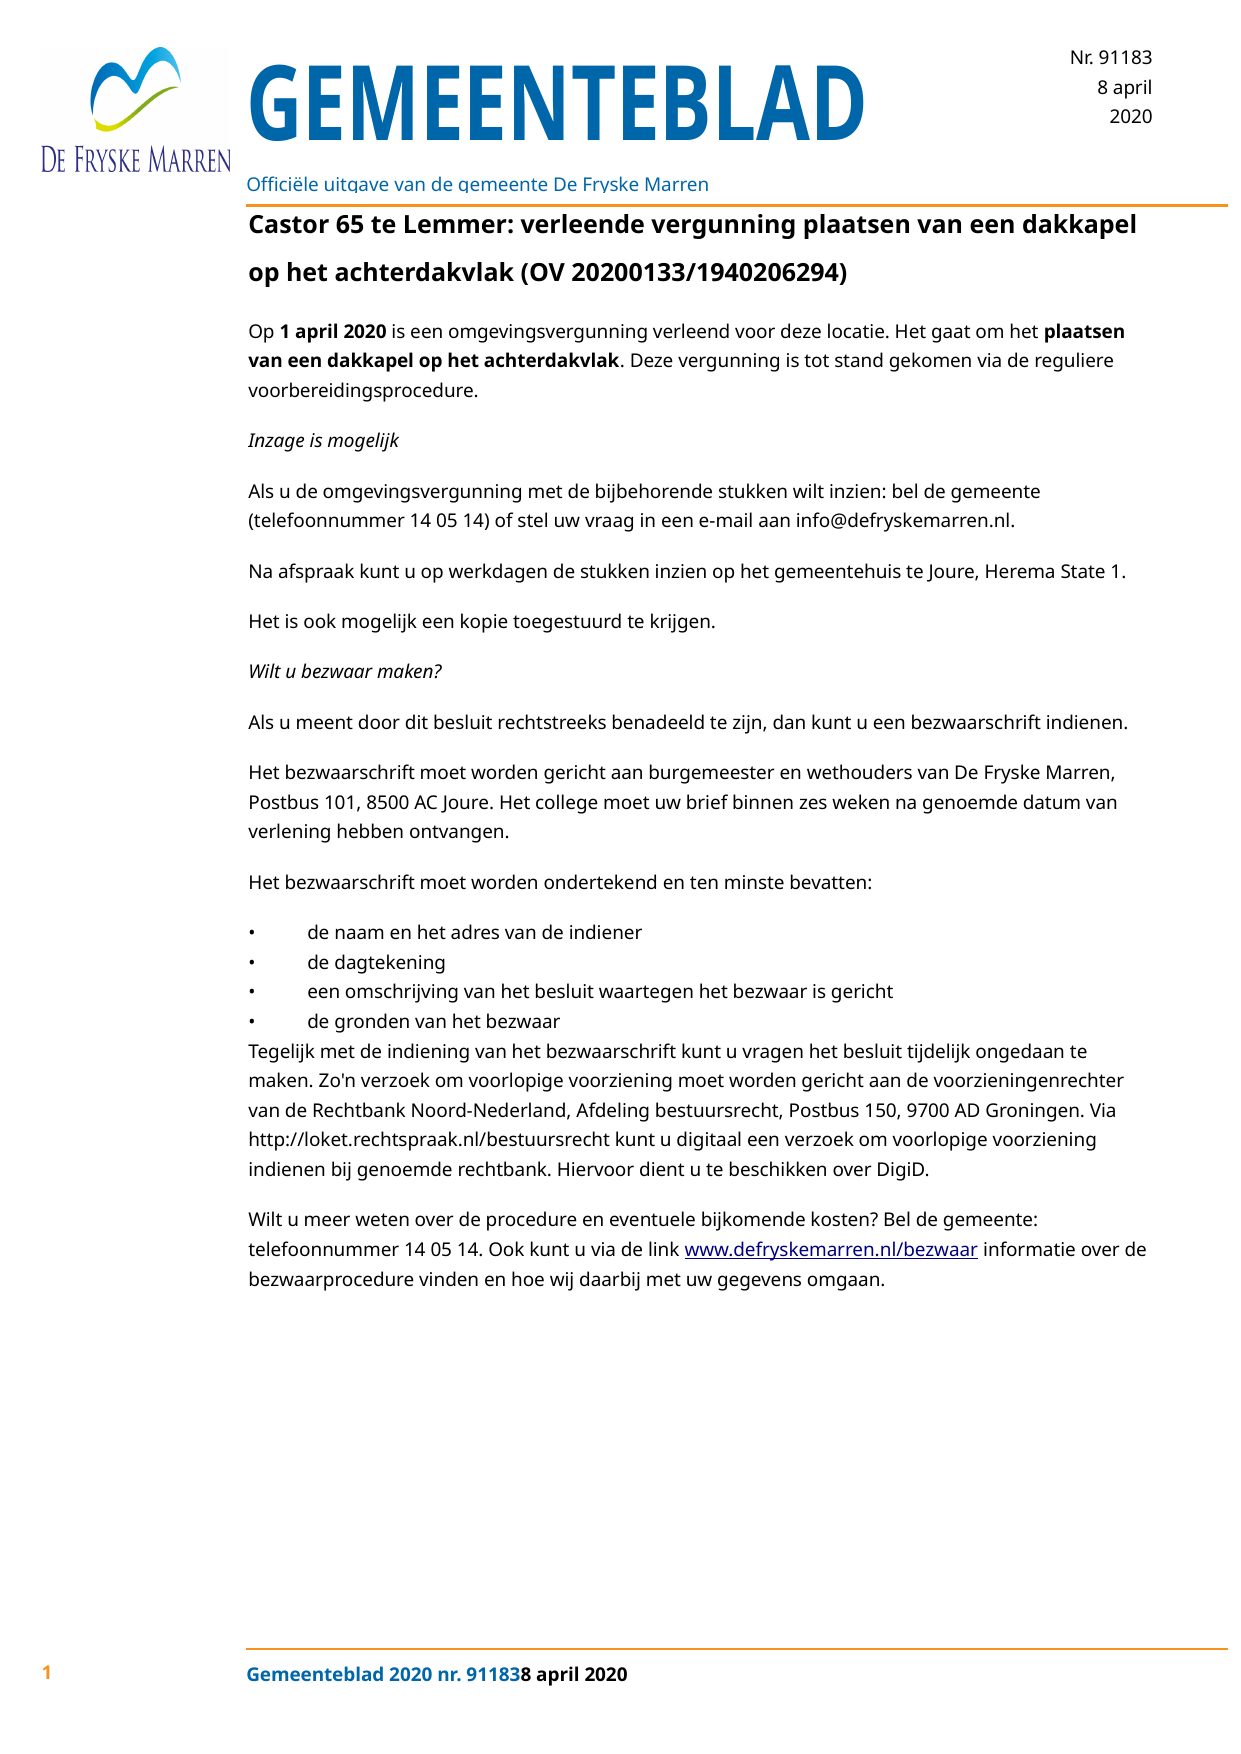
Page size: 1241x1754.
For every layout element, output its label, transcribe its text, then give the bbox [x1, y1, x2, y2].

text Na afspraak kunt u op werkdagen de stukken inzien op het gemeentehuis te Joure, Herema State 1. [248, 558, 1152, 584]
text Wilt u bezwaar maken? [248, 659, 1152, 684]
text Castor 65 te Lemmer: verleende vergunning plaatsen van een dakkapel op het achterdakvlak (OV 20200133/1940206294) [248, 207, 1152, 288]
text Als u de omgevingsvergunning met de bijbehorende stukken wilt inzien: bel de gemeente (telefoonnummer 14 05 14) of stel uw vraag in een e-mail aan info@defryskemarren.nl. [248, 478, 1152, 533]
text Het bezwaarschrift moet worden gericht aan burgemeester en wethouders van De Fryske Marren, Postbus 101, 8500 AC Joure. Het college moet uw brief binnen zes weken na genoemde datum van verlening hebben ontvangen. [248, 759, 1152, 844]
text Het bezwaarschrift moet worden ondertekend en ten minste bevatten: [248, 869, 1152, 895]
text Inzage is mogelijk [248, 427, 1152, 453]
list de dagtekening [248, 949, 1152, 975]
text Wilt u meer weten over de procedure en eventuele bijkomende kosten? Bel de gemeente: telefoonnummer 14 05 14. Ook kunt u via de link www.defryskemarren.nl/bezwaar informatie over de bezwaarprocedure vinden en hoe wij daarbij met uw gegevens omgaan. [248, 1207, 1152, 1292]
text Op 1 april 2020 is een omgevingsvergunning verleend voor deze locatie. Het gaat om het plaatsen van een dakkapel op het achterdakvlak. Deze vergunning is tot stand gekomen via de reguliere voorbereidingsprocedure. [248, 318, 1152, 403]
list de gronden van het bezwaar [248, 1008, 1152, 1034]
list de naam en het adres van de indiener [248, 919, 1152, 945]
text Als u meent door dit besluit rechtstreeks benadeeld te zijn, dan kunt u een bezwaarschrift indienen. [248, 709, 1152, 735]
text Tegelijk met de indiening van het bezwaarschrift kunt u vragen het besluit tijdelijk ongedaan te maken. Zo'n verzoek om voorlopige voorziening moet worden gericht aan de voorzieningenrechter van de Rechtbank Noord-Nederland, Afdeling bestuursrecht, Postbus 150, 9700 AD Groningen. Via http://loket.rechtspraak.nl/bestuursrecht kunt u digitaal een verzoek om voorlopige voorziening indienen bij genoemde rechtbank. Hiervoor dient u te beschikken over DigiD. [248, 1038, 1152, 1182]
text Het is ook mogelijk een kopie toegestuurd te krijgen. [248, 608, 1152, 634]
picture [41, 47, 231, 172]
list een omschrijving van het besluit waartegen het bezwaar is gericht [248, 979, 1152, 1004]
